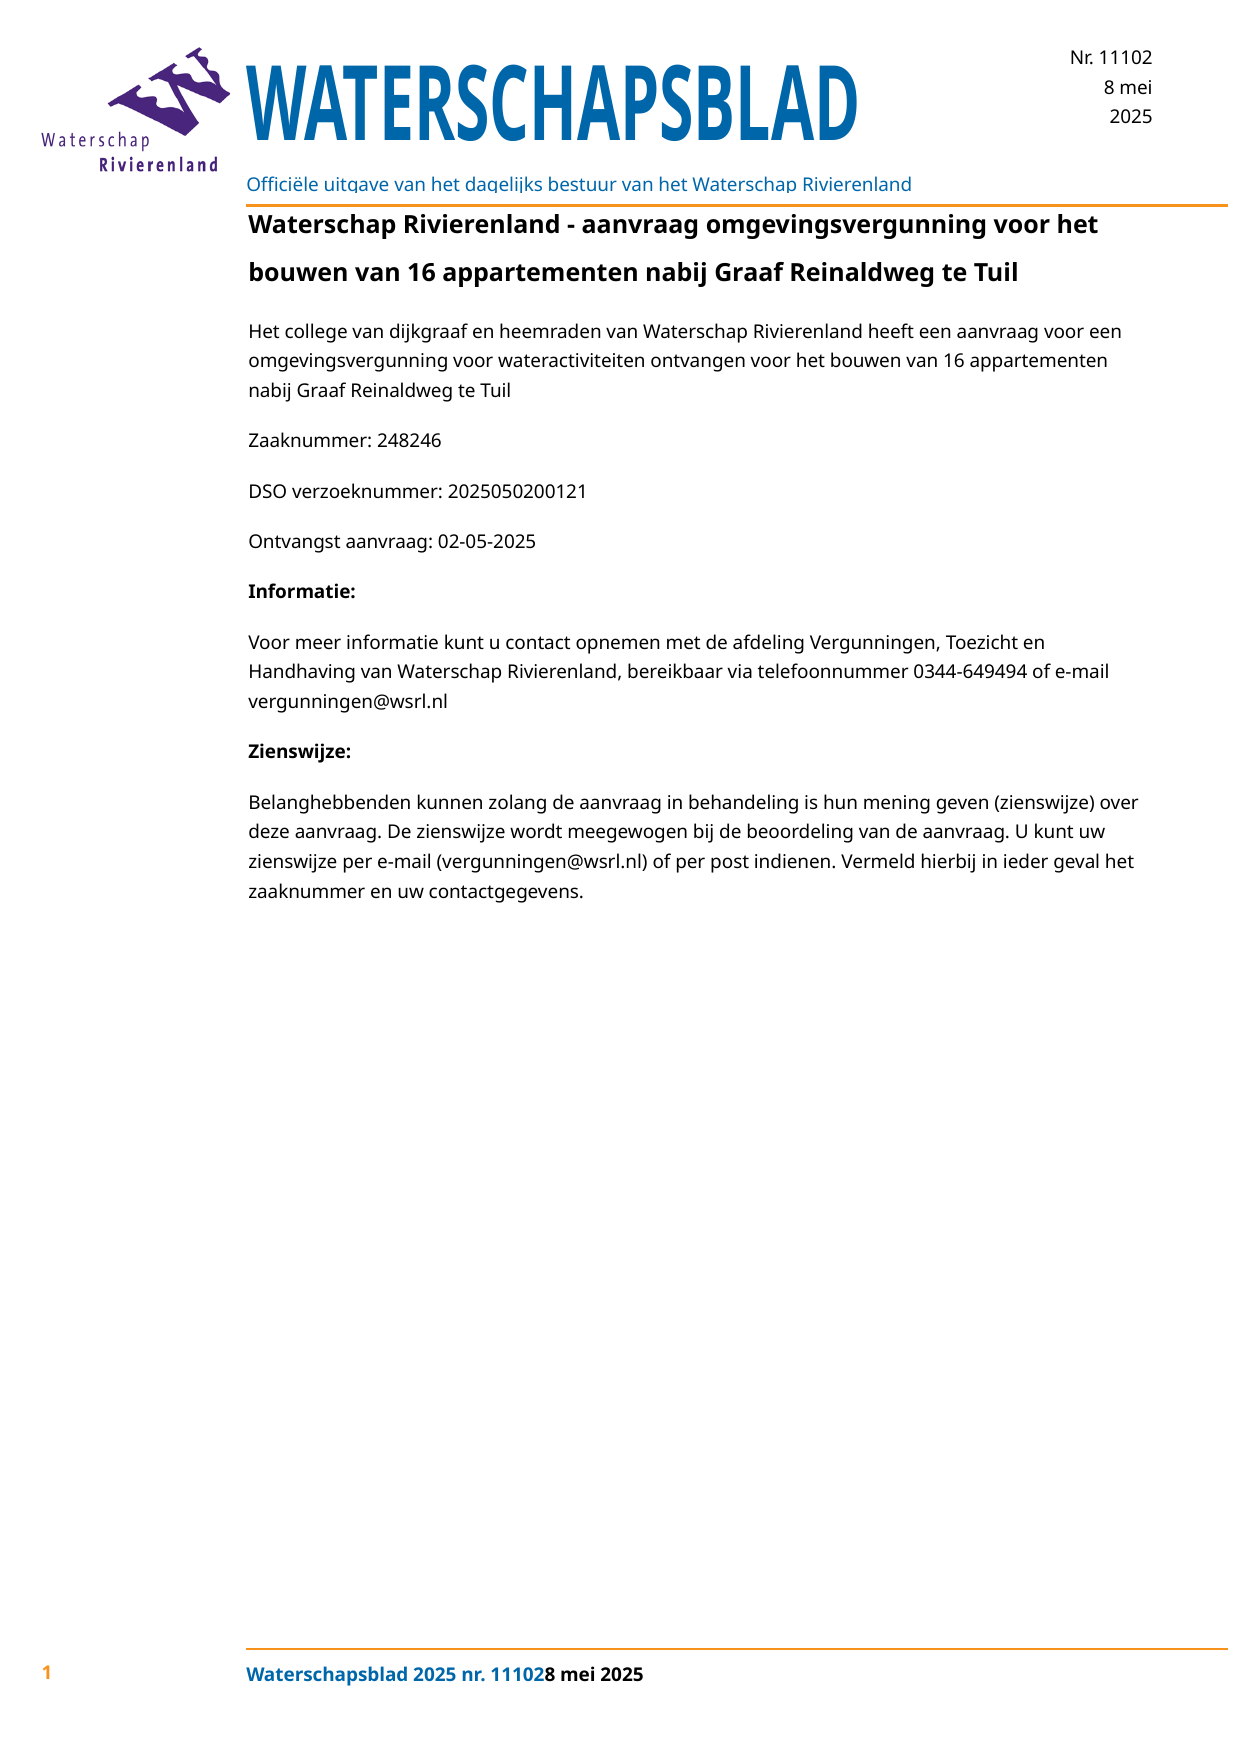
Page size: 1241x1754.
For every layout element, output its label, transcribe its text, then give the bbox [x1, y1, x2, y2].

text Waterschap Rivierenland - aanvraag omgevingsvergunning voor het bouwen van 16 appartementen nabij Graaf Reinaldweg te Tuil [248, 207, 1152, 288]
text Belanghebbenden kunnen zolang de aanvraag in behandeling is hun mening geven (zienswijze) over deze aanvraag. De zienswijze wordt meegewogen bij de beoordeling van de aanvraag. U kunt uw zienswijze per e-mail (vergunningen@wsrl.nl) of per post indienen. Vermeld hierbij in ieder geval het zaaknummer en uw contactgegevens. [248, 789, 1152, 904]
text Voor meer informatie kunt u contact opnemen met de afdeling Vergunningen, Toezicht en Handhaving van Waterschap Rivierenland, bereikbaar via telefoonnummer 0344-649494 of e-mail vergunningen@wsrl.nl [248, 629, 1152, 714]
text Zaaknummer: 248246 [248, 427, 1152, 453]
text DSO verzoeknummer: 2025050200121 [248, 478, 1152, 504]
text Het college van dijkgraaf en heemraden van Waterschap Rivierenland heeft een aanvraag voor een omgevingsvergunning voor wateractiviteiten ontvangen voor het bouwen van 16 appartementen nabij Graaf Reinaldweg te Tuil [248, 318, 1152, 403]
picture [41, 47, 231, 172]
text Ontvangst aanvraag: 02-05-2025 [248, 528, 1152, 554]
text Zienswijze: [248, 739, 1152, 764]
text Informatie: [248, 579, 1152, 604]
